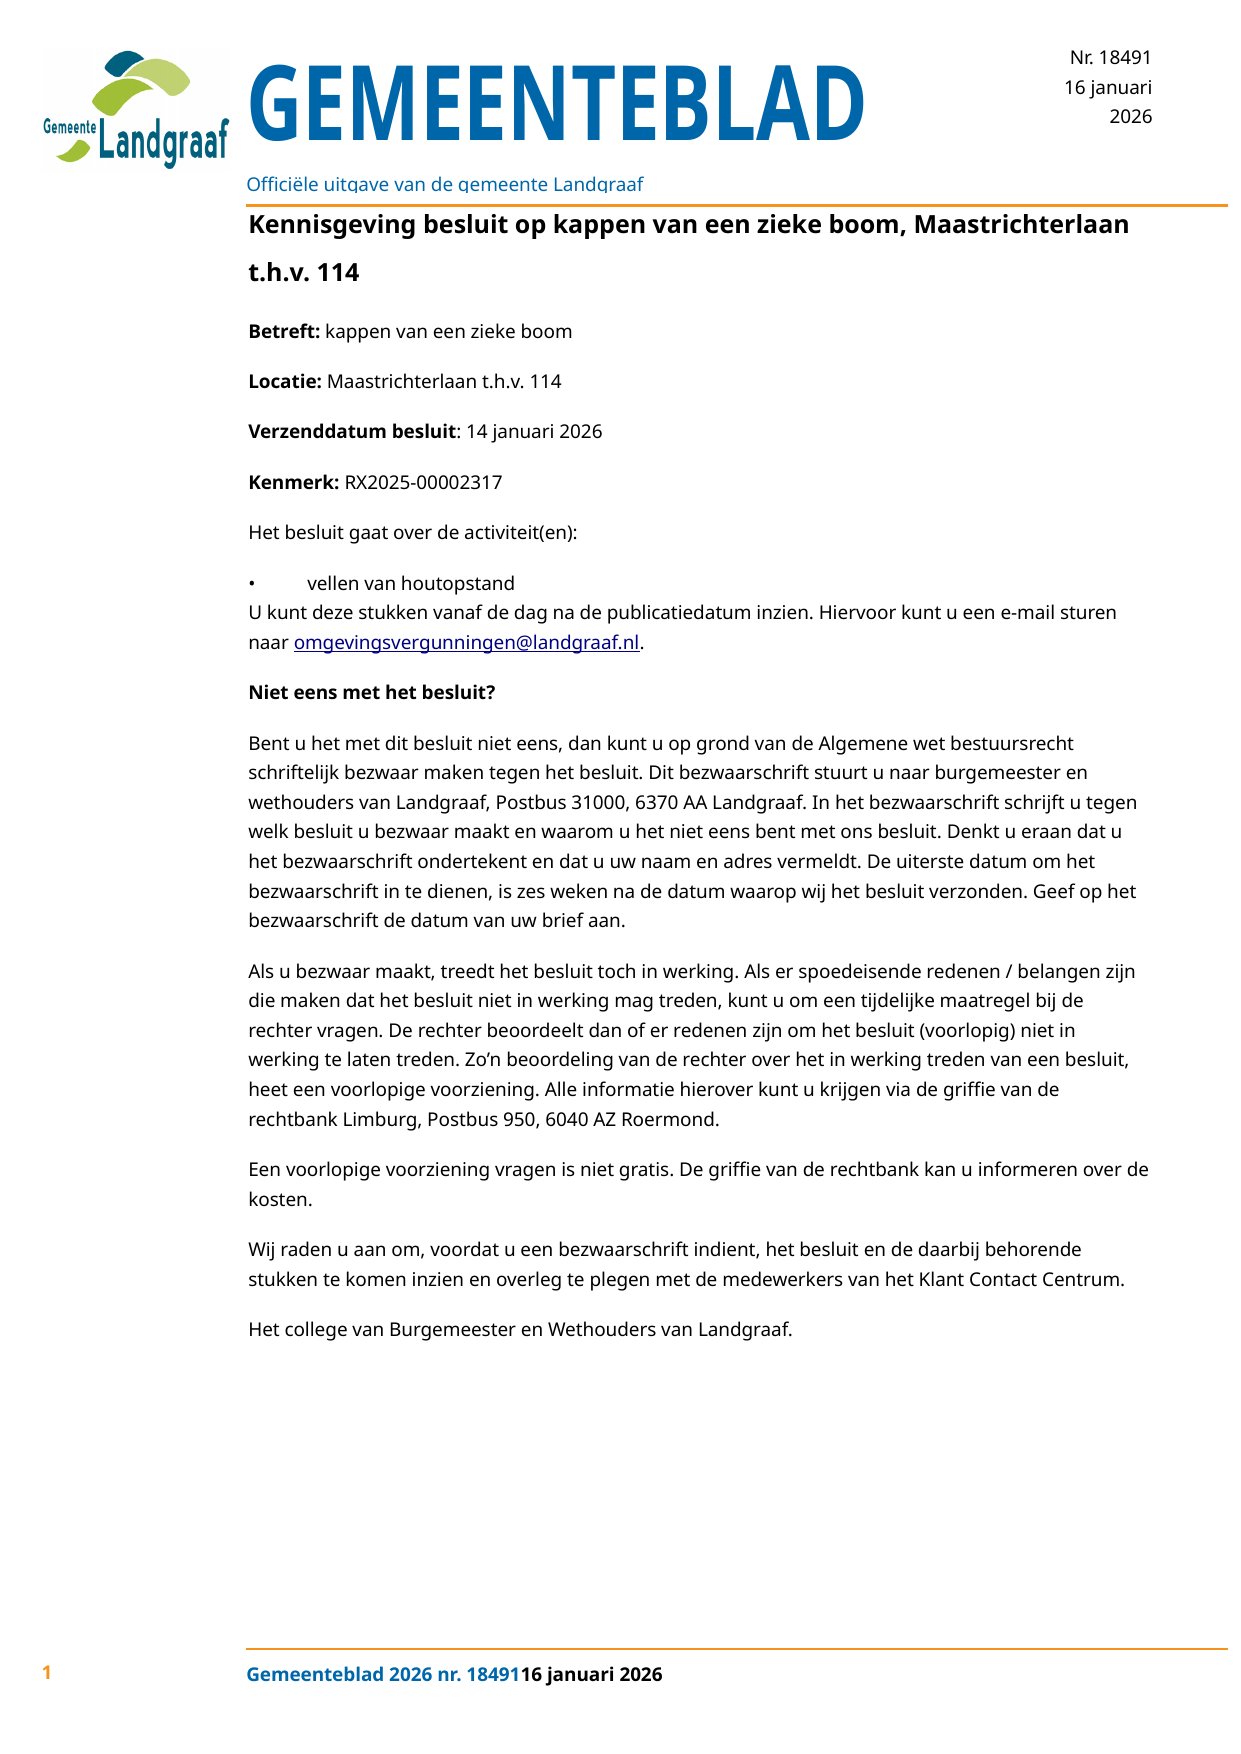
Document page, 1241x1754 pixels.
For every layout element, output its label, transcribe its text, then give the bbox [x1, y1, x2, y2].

picture [41, 47, 231, 172]
text Bent u het met dit besluit niet eens, dan kunt u op grond van de Algemene wet bestuursrecht schriftelijk bezwaar maken tegen het besluit. Dit bezwaarschrift stuurt u naar burgemeester en wethouders van Landgraaf, Postbus 31000, 6370 AA Landgraaf. In het bezwaarschrift schrijft u tegen welk besluit u bezwaar maakt en waarom u het niet eens bent met ons besluit. Denkt u eraan dat u het bezwaarschrift ondertekent en dat u uw naam en adres vermeldt. De uiterste datum om het bezwaarschrift in te dienen, is zes weken na de datum waarop wij het besluit verzonden. Geef op het bezwaarschrift de datum van uw brief aan. [248, 730, 1152, 933]
text U kunt deze stukken vanaf de dag na de publicatiedatum inzien. Hiervoor kunt u een e-mail sturen naar omgevingsvergunningen@landgraaf.nl. [248, 599, 1152, 655]
text Het college van Burgemeester en Wethouders van Landgraaf. [248, 1316, 1152, 1342]
text Het besluit gaat over de activiteit(en): [248, 519, 1152, 545]
text Verzenddatum besluit: 14 januari 2026 [248, 419, 1152, 444]
text Kennisgeving besluit op kappen van een zieke boom, Maastrichterlaan t.h.v. 114 [248, 207, 1152, 288]
text Als u bezwaar maakt, treedt het besluit toch in werking. Als er spoedeisende redenen / belangen zijn die maken dat het besluit niet in werking mag treden, kunt u om een tijdelijke maatregel bij de rechter vragen. De rechter beoordeelt dan of er redenen zijn om het besluit (voorlopig) niet in werking te laten treden. Zo’n beoordeling van de rechter over het in werking treden van een besluit, heet een voorlopige voorziening. Alle informatie hierover kunt u krijgen via de griffie van de rechtbank Limburg, Postbus 950, 6040 AZ Roermond. [248, 958, 1152, 1132]
text Betreft: kappen van een zieke boom [248, 318, 1152, 344]
text Kenmerk: RX2025-00002317 [248, 469, 1152, 495]
list vellen van houtopstand [248, 570, 1152, 596]
text Wij raden u aan om, voordat u een bezwaarschrift indient, het besluit en de daarbij behorende stukken te komen inzien en overleg te plegen met de medewerkers van het Klant Contact Centrum. [248, 1236, 1152, 1292]
text Een voorlopige voorziening vragen is niet gratis. De griffie van de rechtbank kan u informeren over de kosten. [248, 1156, 1152, 1212]
text Locatie: Maastrichterlaan t.h.v. 114 [248, 368, 1152, 394]
text Niet eens met het besluit? [248, 679, 1152, 705]
